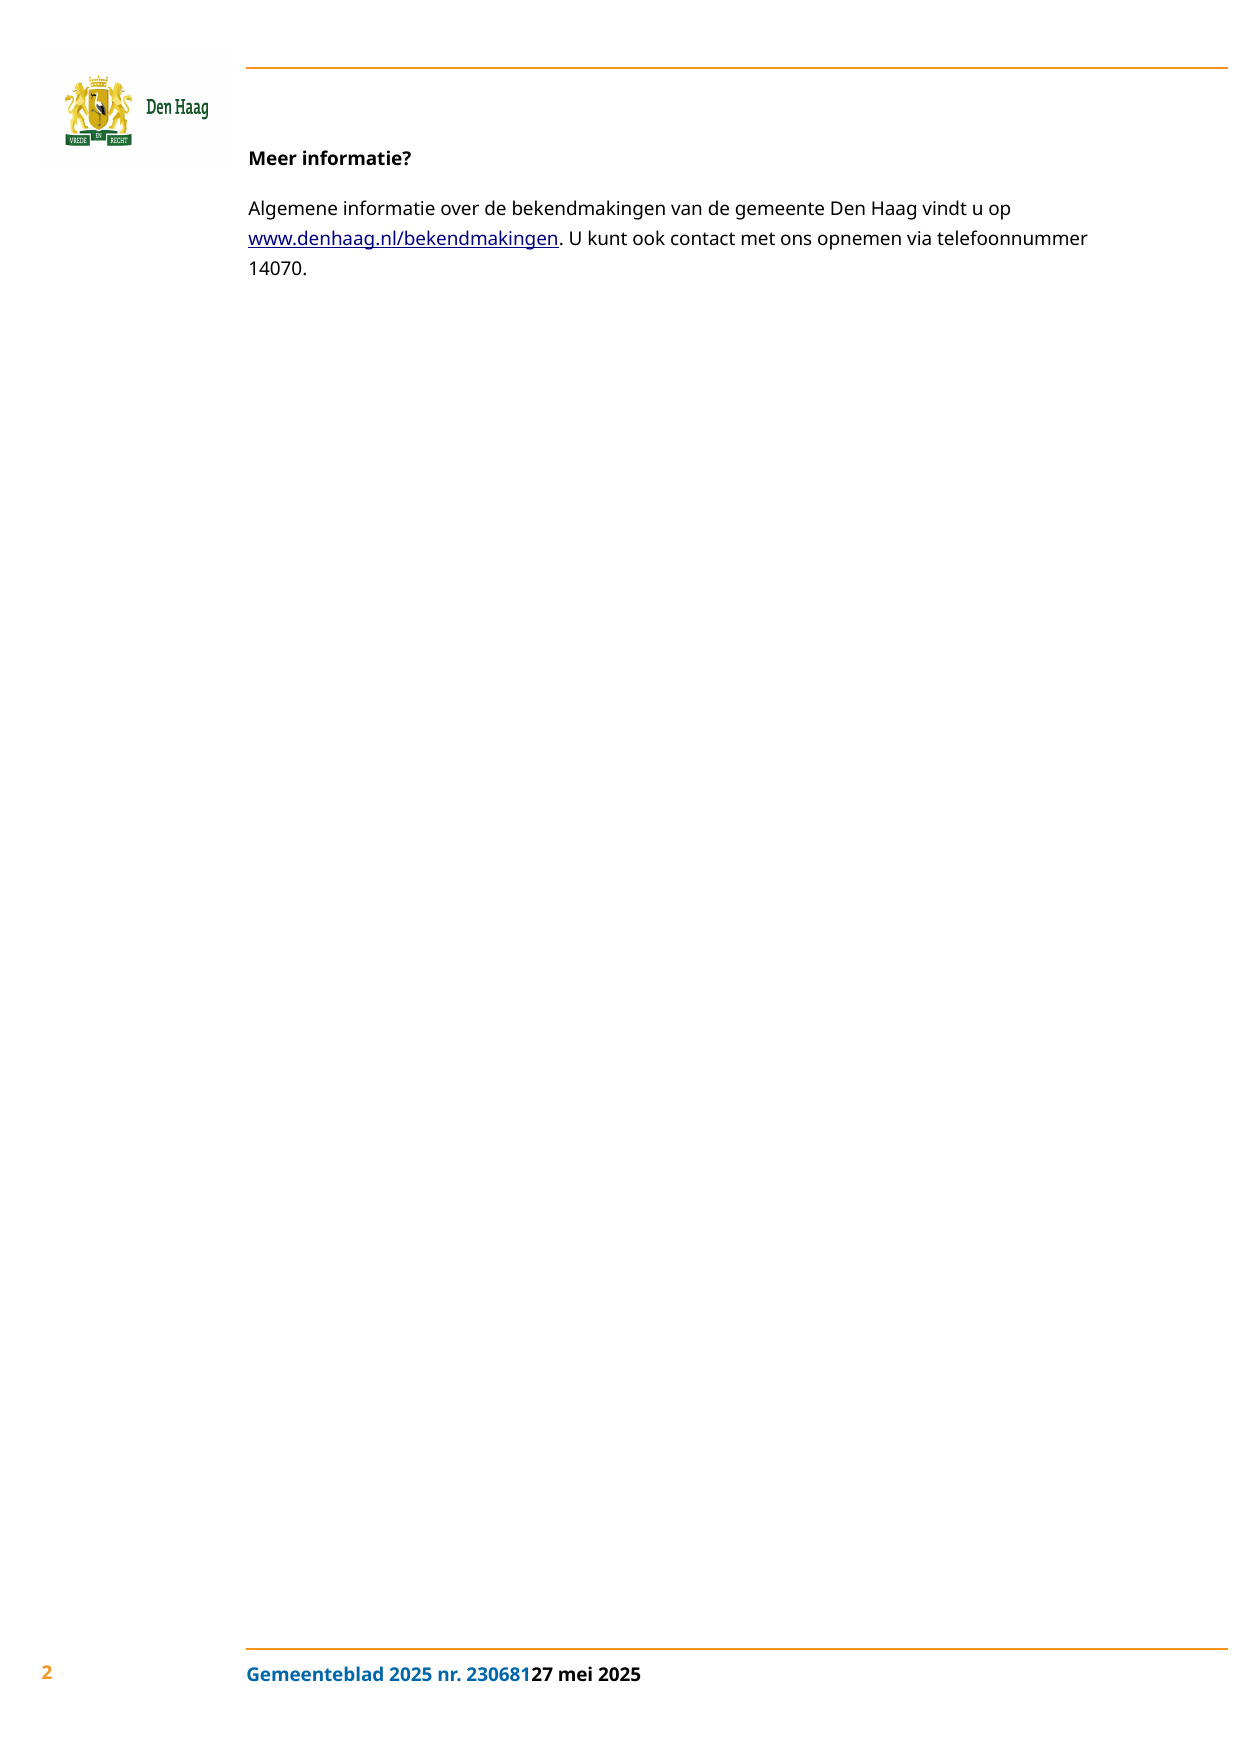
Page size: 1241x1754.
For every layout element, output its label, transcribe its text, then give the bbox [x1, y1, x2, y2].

text Algemene informatie over de bekendmakingen van de gemeente Den Haag vindt u op www.denhaag.nl/bekendmakingen. U kunt ook contact met ons opnemen via telefoonnummer 14070. [248, 196, 1152, 281]
text Meer informatie? [248, 145, 1152, 171]
picture [41, 47, 231, 172]
